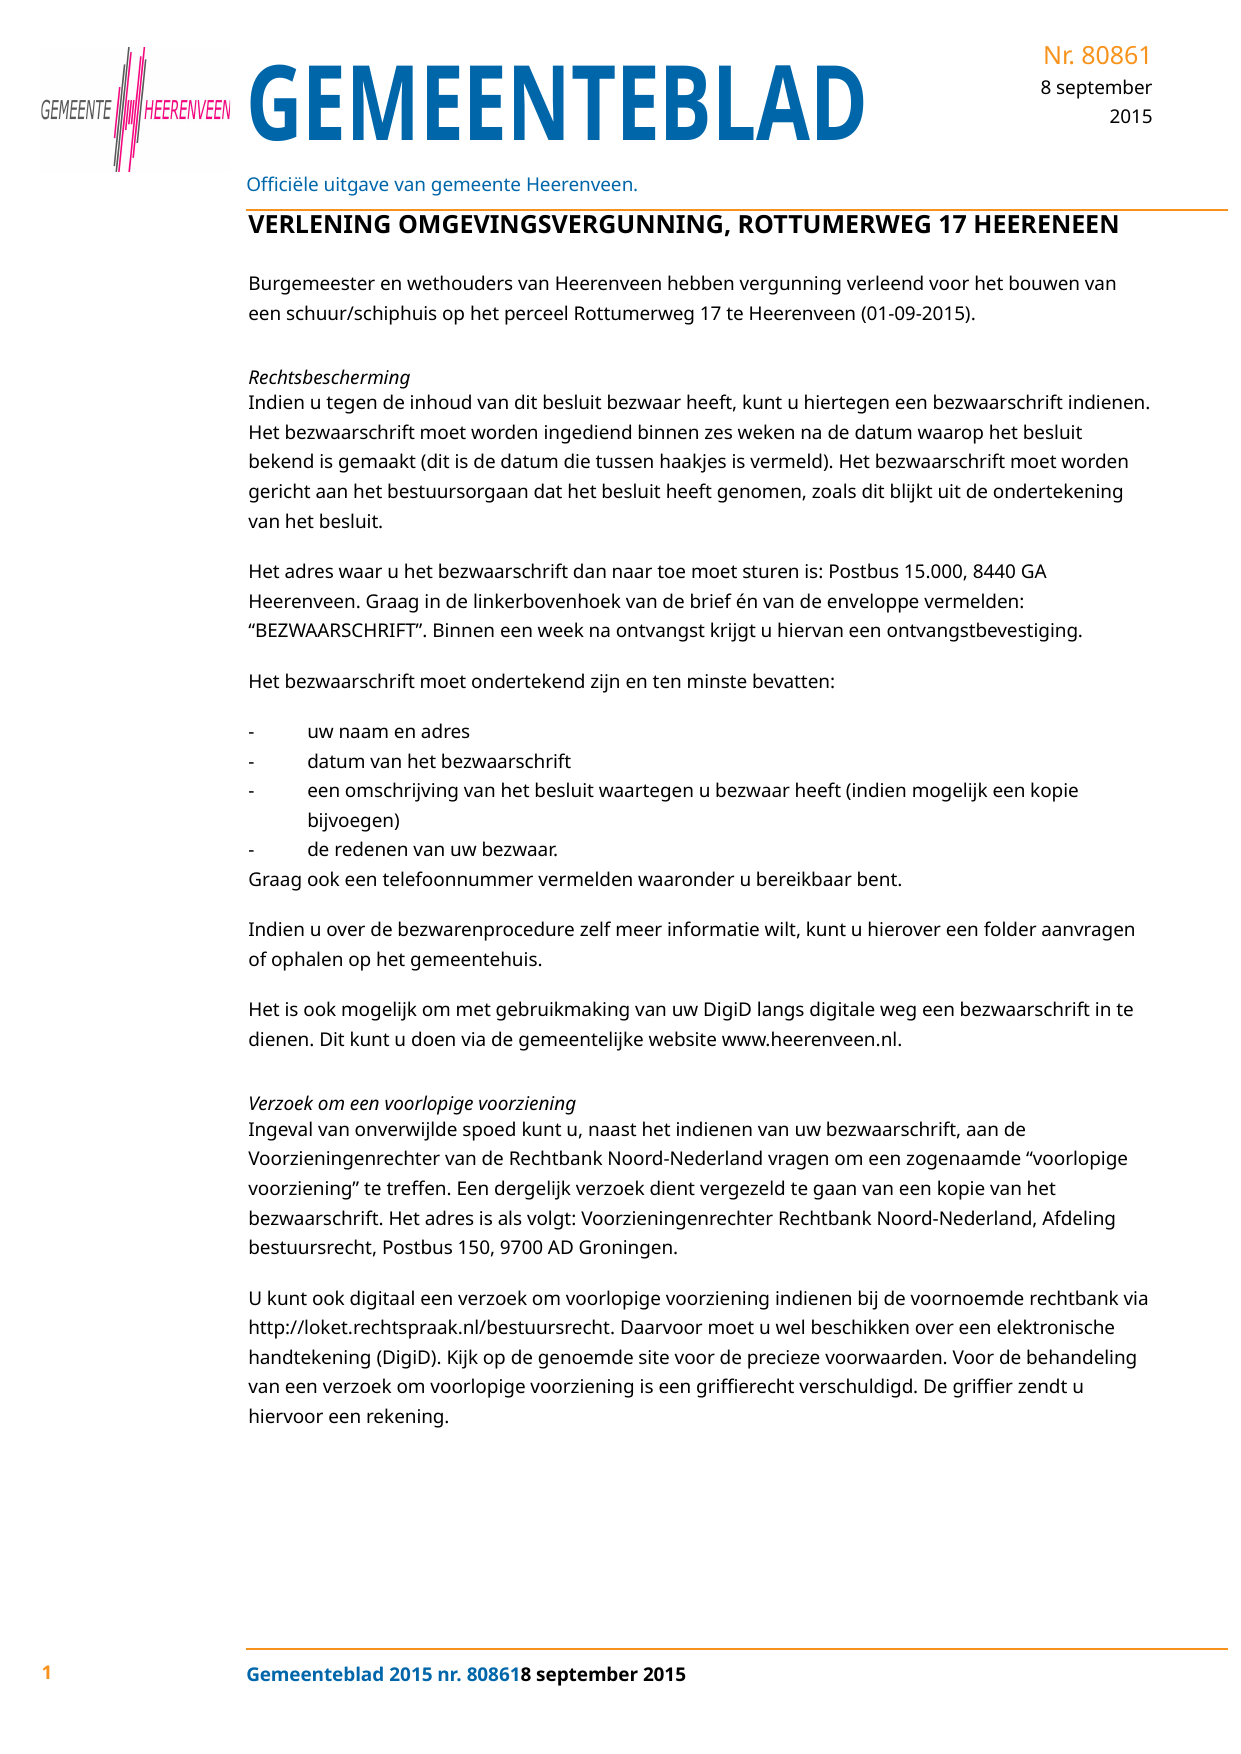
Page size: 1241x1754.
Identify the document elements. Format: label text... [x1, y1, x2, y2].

text Verzoek om een voorlopige voorziening [248, 1090, 1152, 1116]
text Rechtsbescherming [248, 364, 1152, 389]
text Het is ook mogelijk om met gebruikmaking van uw DigiD langs digitale weg een bezwaarschrift in te dienen. Dit kunt u doen via de gemeentelijke website www.heerenveen.nl. [248, 997, 1152, 1052]
list de redenen van uw bezwaar. [248, 837, 1152, 862]
text U kunt ook digitaal een verzoek om voorlopige voorziening indienen bij de voornoemde rechtbank via http://loket.rechtspraak.nl/bestuursrecht. Daarvoor moet u wel beschikken over een elektronische handtekening (DigiD). Kijk op de genoemde site voor de precieze voorwaarden. Voor de behandeling van een verzoek om voorlopige voorziening is een griffierecht verschuldigd. De griffier zendt u hiervoor een rekening. [248, 1285, 1152, 1429]
list datum van het bezwaarschrift [248, 748, 1152, 774]
picture [41, 47, 231, 172]
text Burgemeester en wethouders van Heerenveen hebben vergunning verleend voor het bouwen van een schuur/schiphuis op het perceel Rottumerweg 17 te Heerenveen (01-09-2015). [248, 270, 1152, 326]
list een omschrijving van het besluit waartegen u bezwaar heeft (indien mogelijk een kopie bijvoegen) [248, 777, 1152, 833]
text Het adres waar u het bezwaarschrift dan naar toe moet sturen is: Postbus 15.000, 8440 GA Heerenveen. Graag in de linkerbovenhoek van de brief én van de enveloppe vermelden: “BEZWAARSCHRIFT”. Binnen een week na ontvangst krijgt u hiervan een ontvangstbevestiging. [248, 558, 1152, 643]
list uw naam en adres [248, 718, 1152, 744]
text VERLENING OMGEVINGSVERGUNNING, ROTTUMERWEG 17 HEERENEEN [248, 211, 1152, 241]
text Indien u tegen de inhoud van dit besluit bezwaar heeft, kunt u hiertegen een bezwaarschrift indienen. Het bezwaarschrift moet worden ingediend binnen zes weken na de datum waarop het besluit bekend is gemaakt (dit is de datum die tussen haakjes is vermeld). Het bezwaarschrift moet worden gericht aan het bestuursorgaan dat het besluit heeft genomen, zoals dit blijkt uit de ondertekening van het besluit. [248, 389, 1152, 534]
text Graag ook een telefoonnummer vermelden waaronder u bereikbaar bent. [248, 866, 1152, 892]
text Indien u over de bezwarenprocedure zelf meer informatie wilt, kunt u hierover een folder aanvragen of ophalen op het gemeentehuis. [248, 917, 1152, 972]
text Ingeval van onverwijlde spoed kunt u, naast het indienen van uw bezwaarschrift, aan de Voorzieningenrechter van de Rechtbank Noord-Nederland vragen om een zogenaamde “voorlopige voorziening” te treffen. Een dergelijk verzoek dient vergezeld te gaan van een kopie van het bezwaarschrift. Het adres is als volgt: Voorzieningenrechter Rechtbank Noord-Nederland, Afdeling bestuursrecht, Postbus 150, 9700 AD Groningen. [248, 1116, 1152, 1260]
text Het bezwaarschrift moet ondertekend zijn en ten minste bevatten: [248, 668, 1152, 694]
